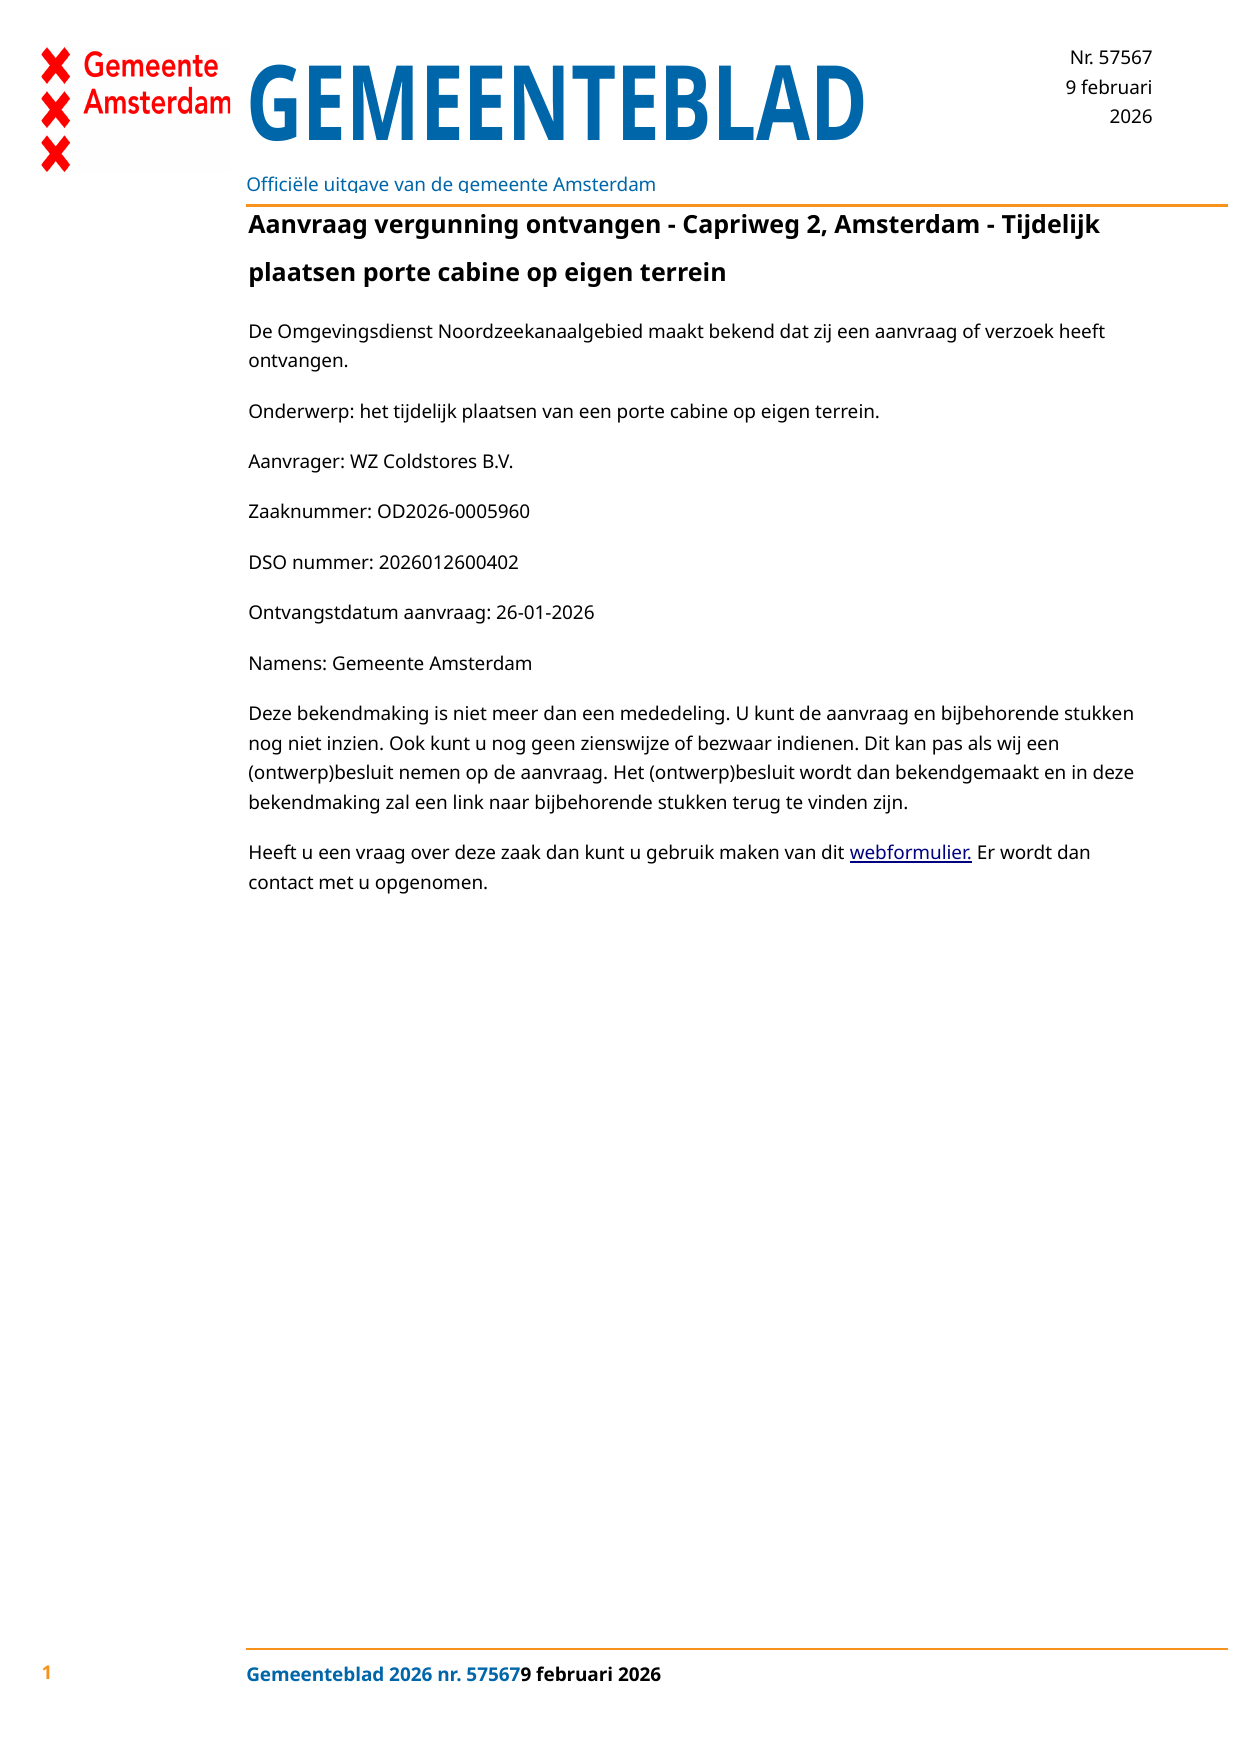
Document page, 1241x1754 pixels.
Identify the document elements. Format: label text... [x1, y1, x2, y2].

text Deze bekendmaking is niet meer dan een mededeling. U kunt de aanvraag en bijbehorende stukken nog niet inzien. Ook kunt u nog geen zienswijze of bezwaar indienen. Dit kan pas als wij een (ontwerp)besluit nemen op de aanvraag. Het (ontwerp)besluit wordt dan bekendgemaakt en in deze bekendmaking zal een link naar bijbehorende stukken terug te vinden zijn. [248, 700, 1152, 815]
text Namens: Gemeente Amsterdam [248, 650, 1152, 676]
text Aanvrager: WZ Coldstores B.V. [248, 448, 1152, 474]
text DSO nummer: 2026012600402 [248, 549, 1152, 575]
text Ontvangstdatum aanvraag: 26-01-2026 [248, 599, 1152, 625]
text Zaaknummer: OD2026-0005960 [248, 499, 1152, 524]
text De Omgevingsdienst Noordzeekanaalgebied maakt bekend dat zij een aanvraag of verzoek heeft ontvangen. [248, 318, 1152, 373]
picture [41, 47, 231, 172]
text Heeft u een vraag over deze zaak dan kunt u gebruik maken van dit webformulier. Er wordt dan contact met u opgenomen. [248, 839, 1152, 895]
text Onderwerp: het tijdelijk plaatsen van een porte cabine op eigen terrein. [248, 398, 1152, 424]
text Aanvraag vergunning ontvangen - Capriweg 2, Amsterdam - Tijdelijk plaatsen porte cabine op eigen terrein [248, 207, 1152, 288]
